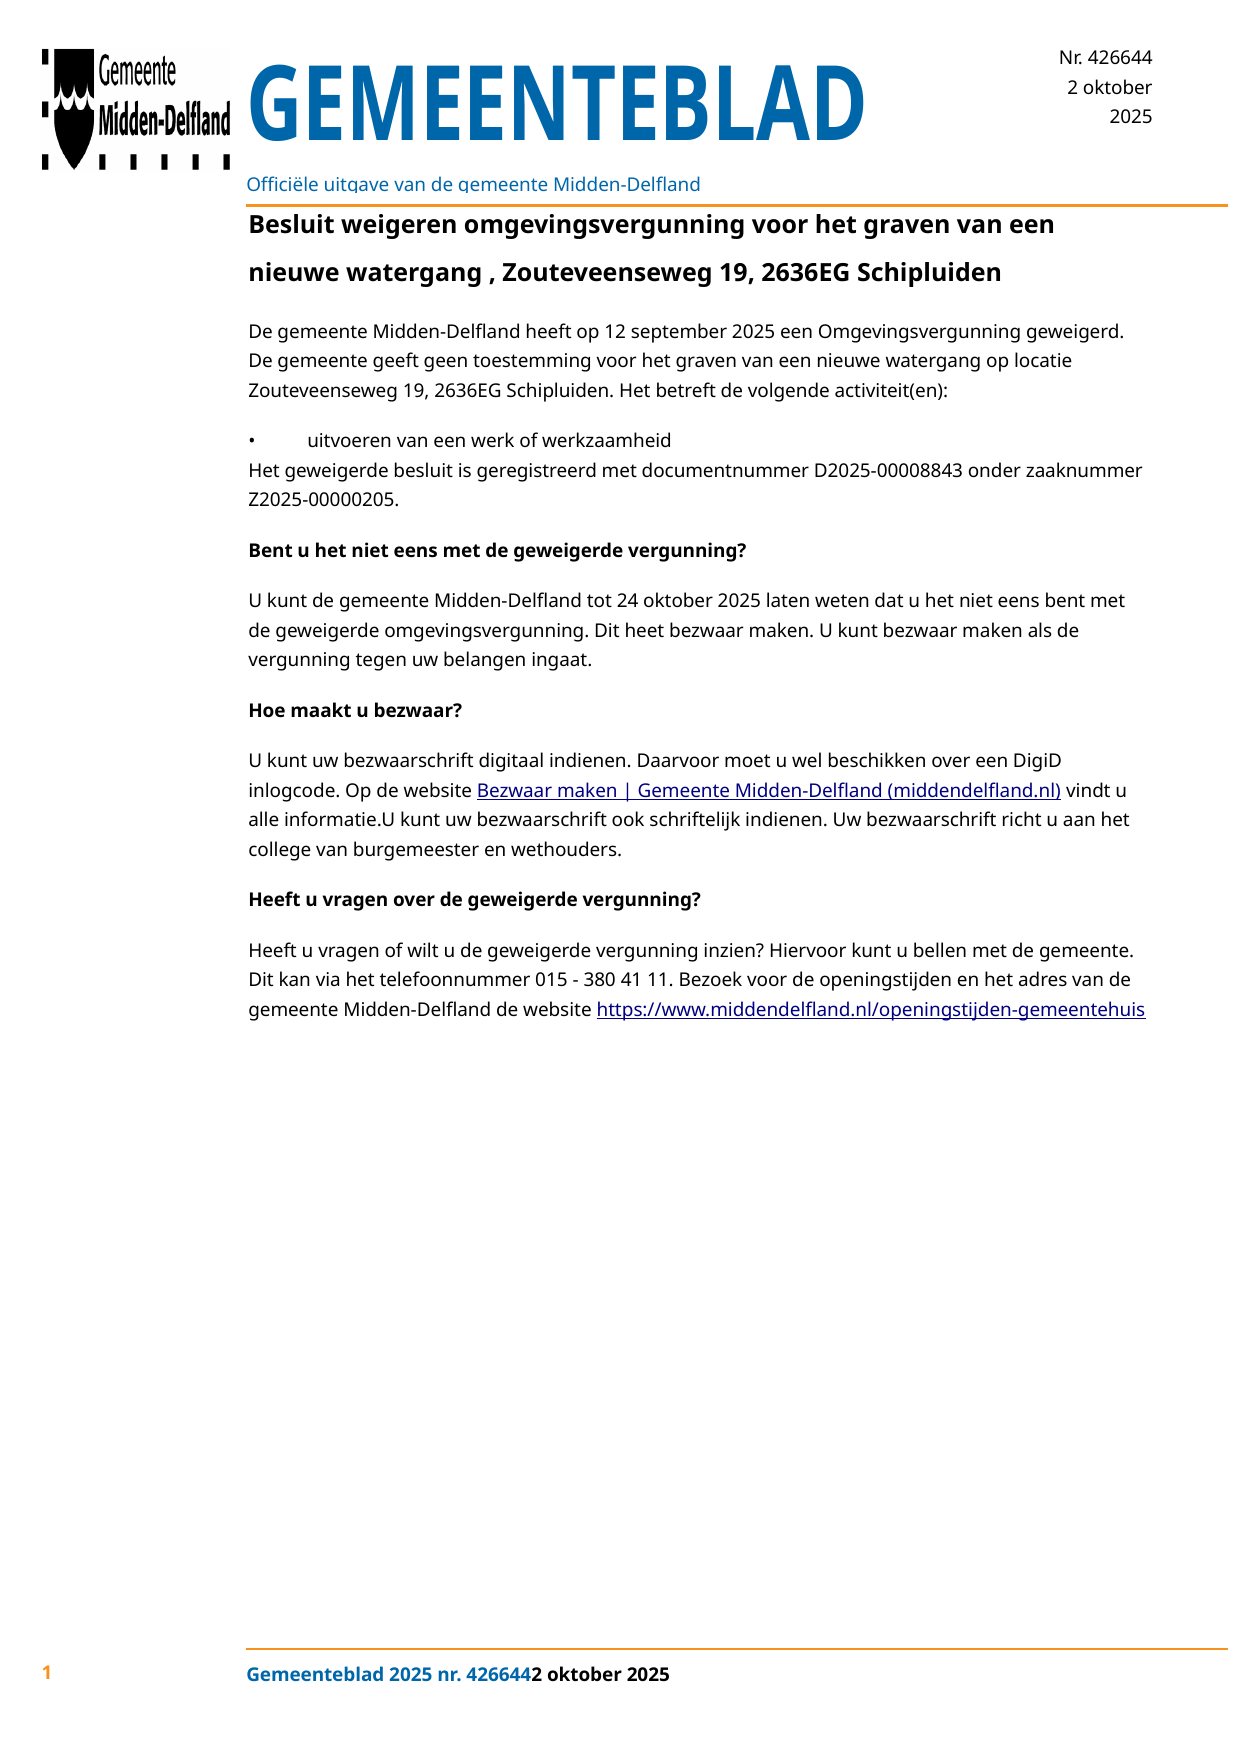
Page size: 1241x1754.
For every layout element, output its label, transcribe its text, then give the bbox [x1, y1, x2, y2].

text Bent u het niet eens met de geweigerde vergunning? [248, 537, 1152, 563]
text U kunt de gemeente Midden-Delfland tot 24 oktober 2025 laten weten dat u het niet eens bent met de geweigerde omgevingsvergunning. Dit heet bezwaar maken. U kunt bezwaar maken als de vergunning tegen uw belangen ingaat. [248, 587, 1152, 672]
text Heeft u vragen of wilt u de geweigerde vergunning inzien? Hiervoor kunt u bellen met de gemeente. Dit kan via het telefoonnummer 015 - 380 41 11. Bezoek voor de openingstijden en het adres van de gemeente Midden-Delfland de website https://www.middendelfland.nl/openingstijden-gemeentehuis [248, 937, 1152, 1022]
text Besluit weigeren omgevingsvergunning voor het graven van een nieuwe watergang , Zouteveenseweg 19, 2636EG Schipluiden [248, 207, 1152, 288]
list uitvoeren van een werk of werkzaamheid [248, 427, 1152, 453]
text Heeft u vragen over de geweigerde vergunning? [248, 887, 1152, 912]
text De gemeente Midden-Delfland heeft op 12 september 2025 een Omgevingsvergunning geweigerd. De gemeente geeft geen toestemming voor het graven van een nieuwe watergang op locatie Zouteveenseweg 19, 2636EG Schipluiden. Het betreft de volgende activiteit(en): [248, 318, 1152, 403]
picture [41, 47, 231, 172]
text U kunt uw bezwaarschrift digitaal indienen. Daarvoor moet u wel beschikken over een DigiD inlogcode. Op de website Bezwaar maken | Gemeente Midden-Delfland (middendelfland.nl) vindt u alle informatie.U kunt uw bezwaarschrift ook schriftelijk indienen. Uw bezwaarschrift richt u aan het college van burgemeester en wethouders. [248, 747, 1152, 862]
text Het geweigerde besluit is geregistreerd met documentnummer D2025-00008843 onder zaaknummer Z2025-00000205. [248, 457, 1152, 512]
text Hoe maakt u bezwaar? [248, 697, 1152, 723]
